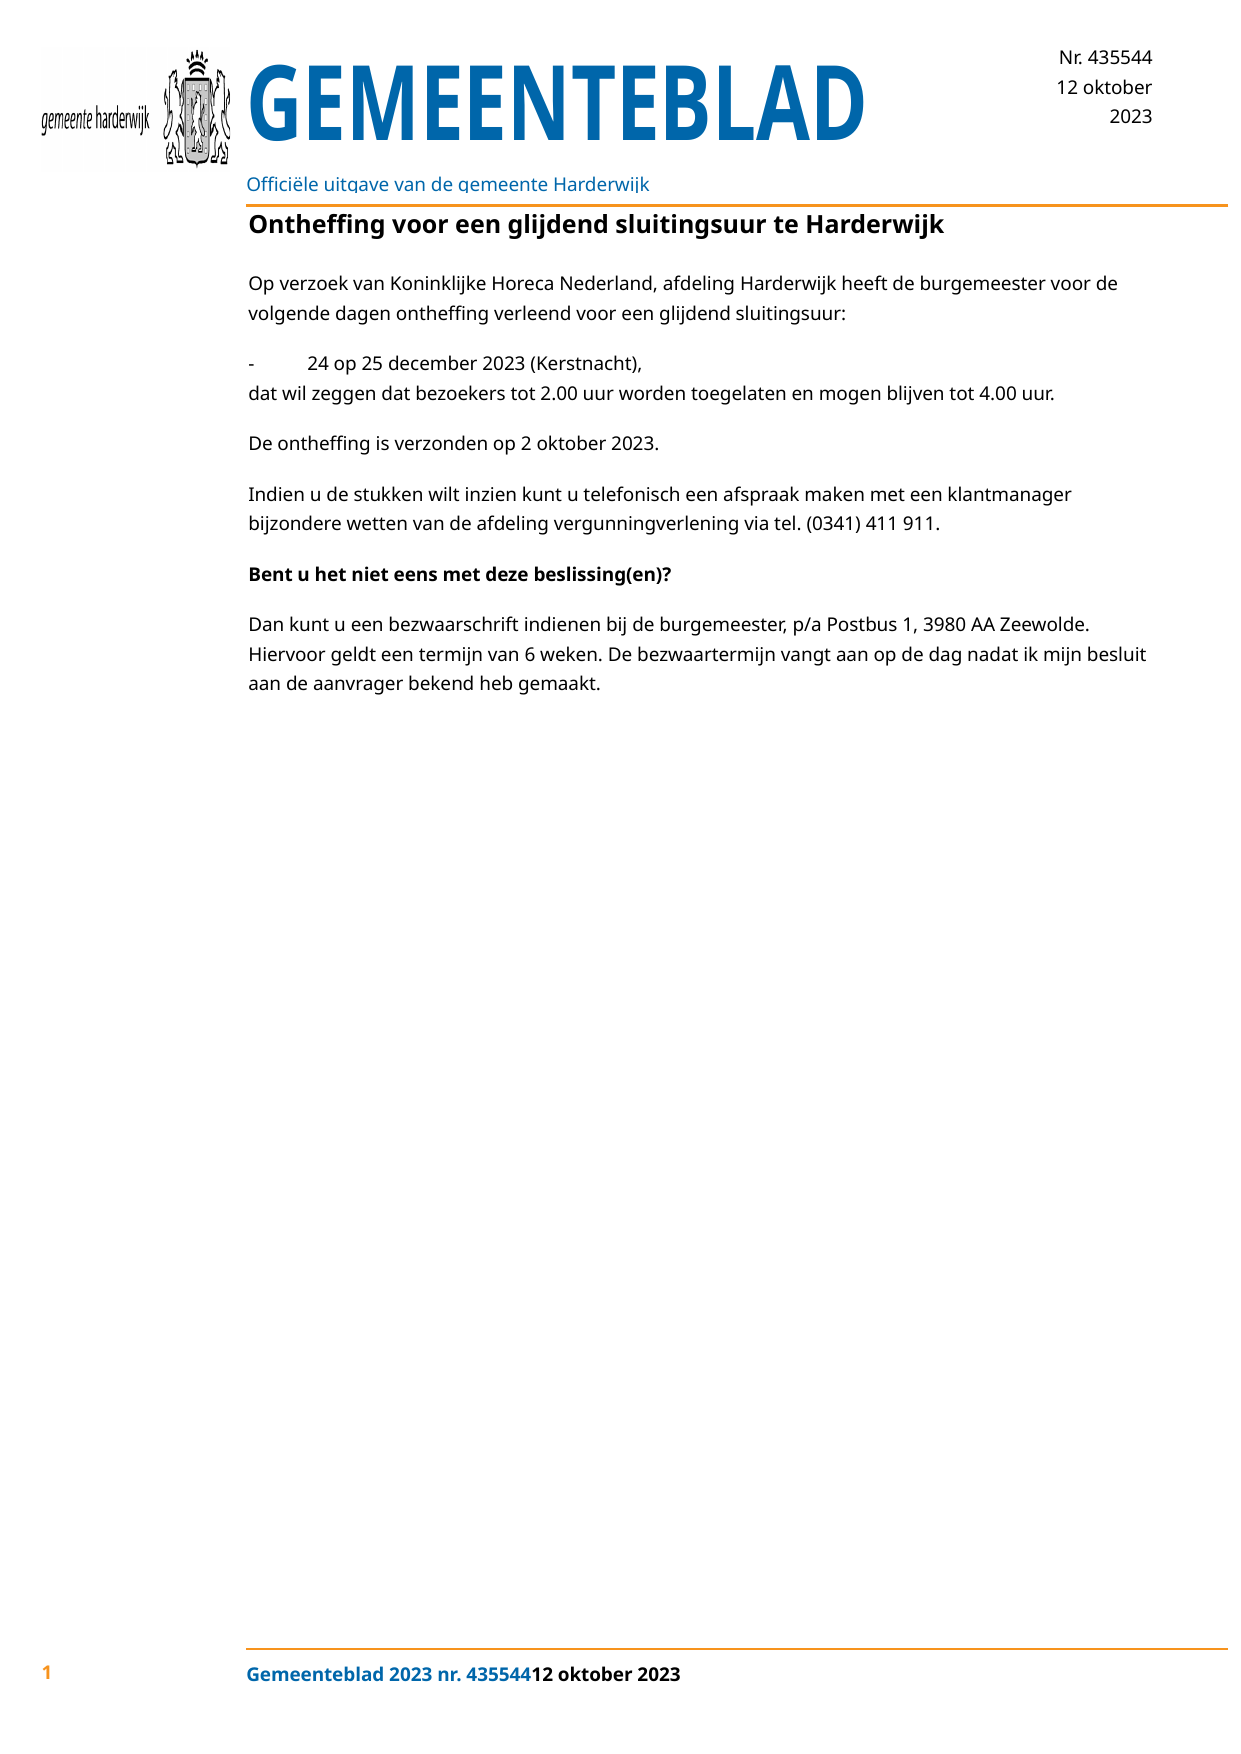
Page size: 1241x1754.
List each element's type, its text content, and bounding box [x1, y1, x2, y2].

text dat wil zeggen dat bezoekers tot 2.00 uur worden toegelaten en mogen blijven tot 4.00 uur. [248, 380, 1152, 406]
picture [41, 47, 231, 172]
text Ontheffing voor een glijdend sluitingsuur te Harderwijk [248, 207, 1152, 241]
text Bent u het niet eens met deze beslissing(en)? [248, 561, 1152, 586]
text Indien u de stukken wilt inzien kunt u telefonisch een afspraak maken met een klantmanager bijzondere wetten van de afdeling vergunningverlening via tel. (0341) 411 911. [248, 481, 1152, 536]
text Op verzoek van Koninklijke Horeca Nederland, afdeling Harderwijk heeft de burgemeester voor de volgende dagen ontheffing verleend voor een glijdend sluitingsuur: [248, 270, 1152, 326]
text Dan kunt u een bezwaarschrift indienen bij de burgemeester, p/a Postbus 1, 3980 AA Zeewolde. Hiervoor geldt een termijn van 6 weken. De bezwaartermijn vangt aan op de dag nadat ik mijn besluit aan de aanvrager bekend heb gemaakt. [248, 611, 1152, 696]
text De ontheffing is verzonden op 2 oktober 2023. [248, 430, 1152, 456]
list 24 op 25 december 2023 (Kerstnacht), [248, 350, 1152, 376]
